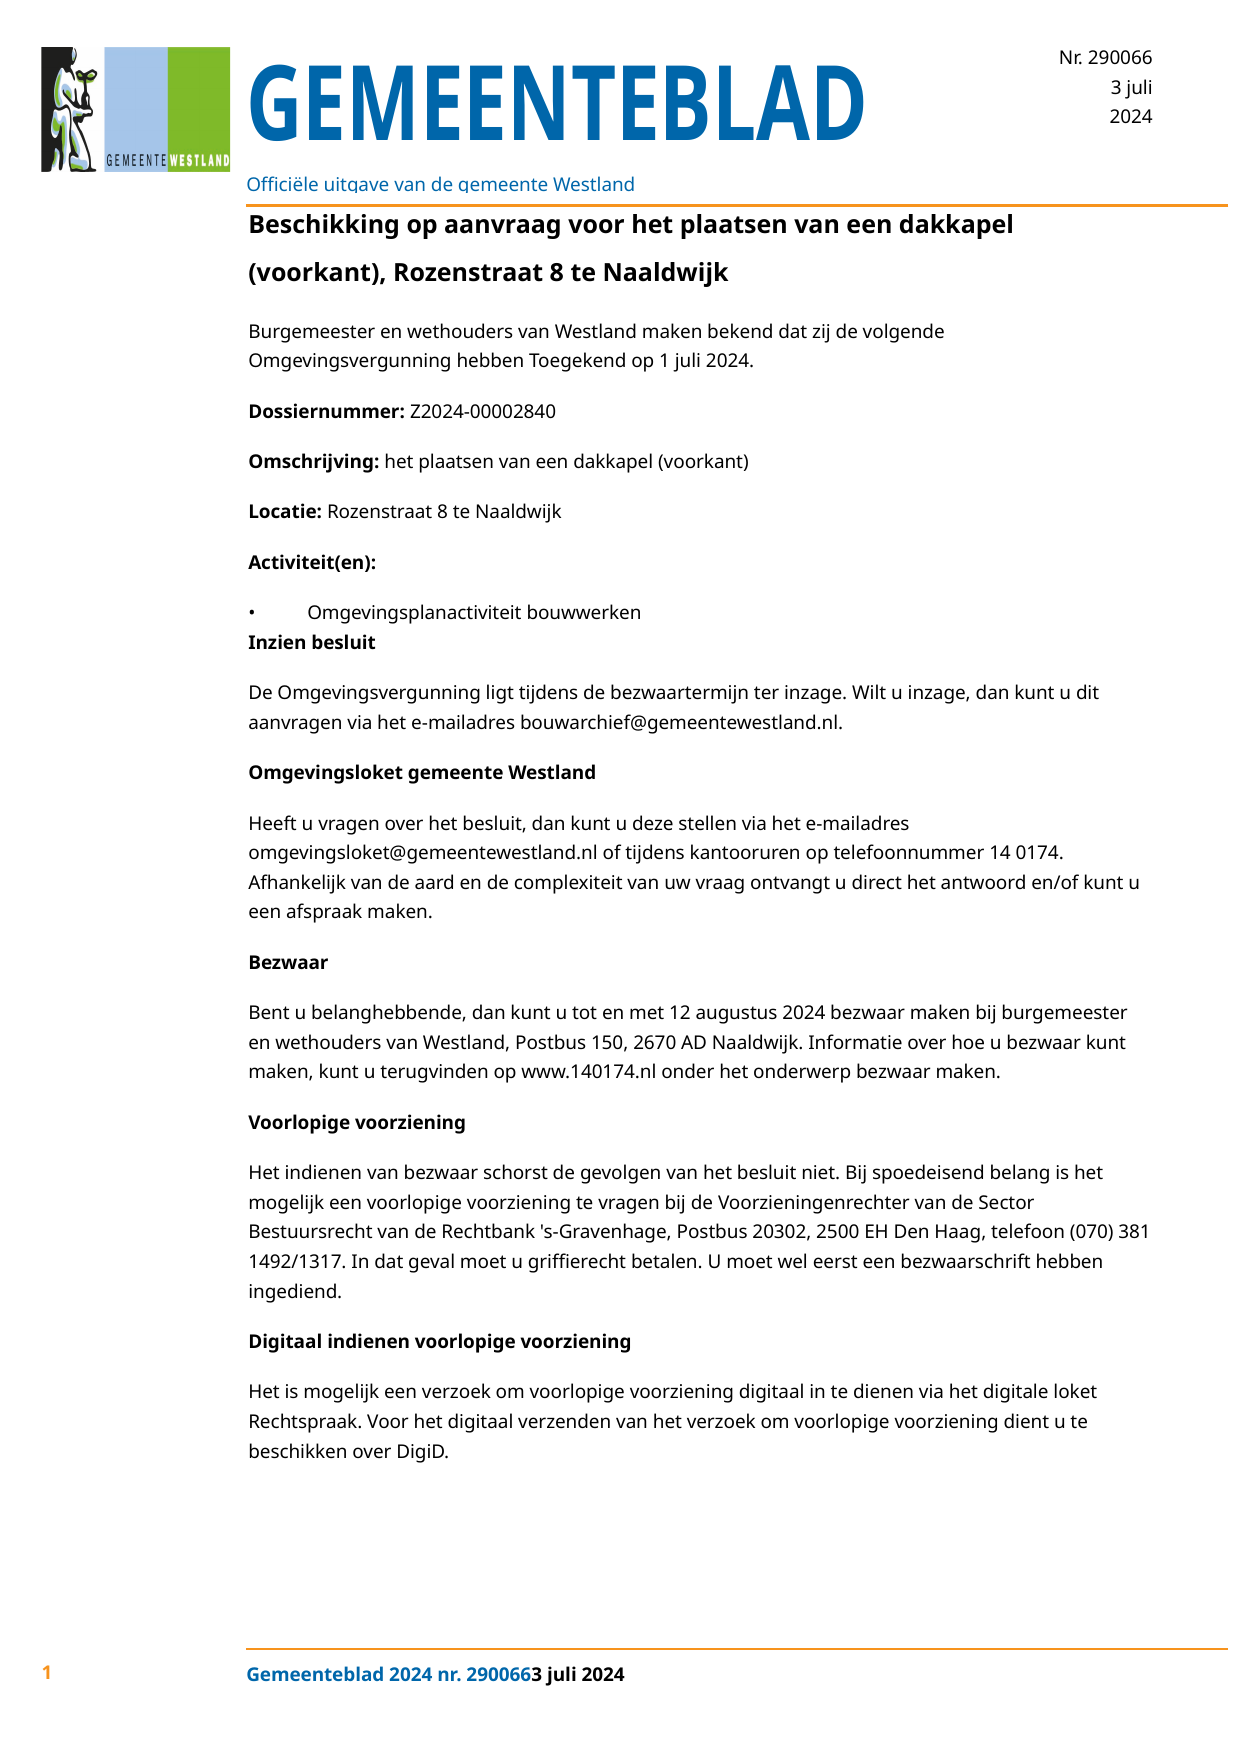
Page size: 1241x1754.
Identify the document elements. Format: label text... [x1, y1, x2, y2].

text Omgevingsloket gemeente Westland [248, 759, 1152, 785]
text De Omgevingsvergunning ligt tijdens de bezwaartermijn ter inzage. Wilt u inzage, dan kunt u dit aanvragen via het e-mailadres bouwarchief@gemeentewestland.nl. [248, 679, 1152, 735]
text Bezwaar [248, 949, 1152, 975]
text Activiteit(en): [248, 549, 1152, 575]
text Inzien besluit [248, 629, 1152, 655]
picture [41, 47, 231, 172]
text Omschrijving: het plaatsen van een dakkapel (voorkant) [248, 448, 1152, 474]
text Burgemeester en wethouders van Westland maken bekend dat zij de volgende Omgevingsvergunning hebben Toegekend op 1 juli 2024. [248, 318, 1152, 373]
text Locatie: Rozenstraat 8 te Naaldwijk [248, 499, 1152, 524]
text Beschikking op aanvraag voor het plaatsen van een dakkapel (voorkant), Rozenstraat 8 te Naaldwijk [248, 207, 1152, 288]
text Digitaal indienen voorlopige voorziening [248, 1328, 1152, 1354]
text Het indienen van bezwaar schorst de gevolgen van het besluit niet. Bij spoedeisend belang is het mogelijk een voorlopige voorziening te vragen bij de Voorzieningenrechter van de Sector Bestuursrecht van de Rechtbank 's-Gravenhage, Postbus 20302, 2500 EH Den Haag, telefoon (070) 381 1492/1317. In dat geval moet u griffierecht betalen. U moet wel eerst een bezwaarschrift hebben ingediend. [248, 1159, 1152, 1304]
text Bent u belanghebbende, dan kunt u tot en met 12 augustus 2024 bezwaar maken bij burgemeester en wethouders van Westland, Postbus 150, 2670 AD Naaldwijk. Informatie over hoe u bezwaar kunt maken, kunt u terugvinden op www.140174.nl onder het onderwerp bezwaar maken. [248, 999, 1152, 1084]
text Heeft u vragen over het besluit, dan kunt u deze stellen via het e-mailadres omgevingsloket@gemeentewestland.nl of tijdens kantooruren op telefoonnummer 14 0174. Afhankelijk van de aard en de complexiteit van uw vraag ontvangt u direct het antwoord en/of kunt u een afspraak maken. [248, 810, 1152, 924]
list Omgevingsplanactiviteit bouwwerken [248, 599, 1152, 625]
text Voorlopige voorziening [248, 1109, 1152, 1135]
text Het is mogelijk een verzoek om voorlopige voorziening digitaal in te dienen via het digitale loket Rechtspraak. Voor het digitaal verzenden van het verzoek om voorlopige voorziening dient u te beschikken over DigiD. [248, 1379, 1152, 1464]
text Dossiernummer: Z2024-00002840 [248, 398, 1152, 424]
